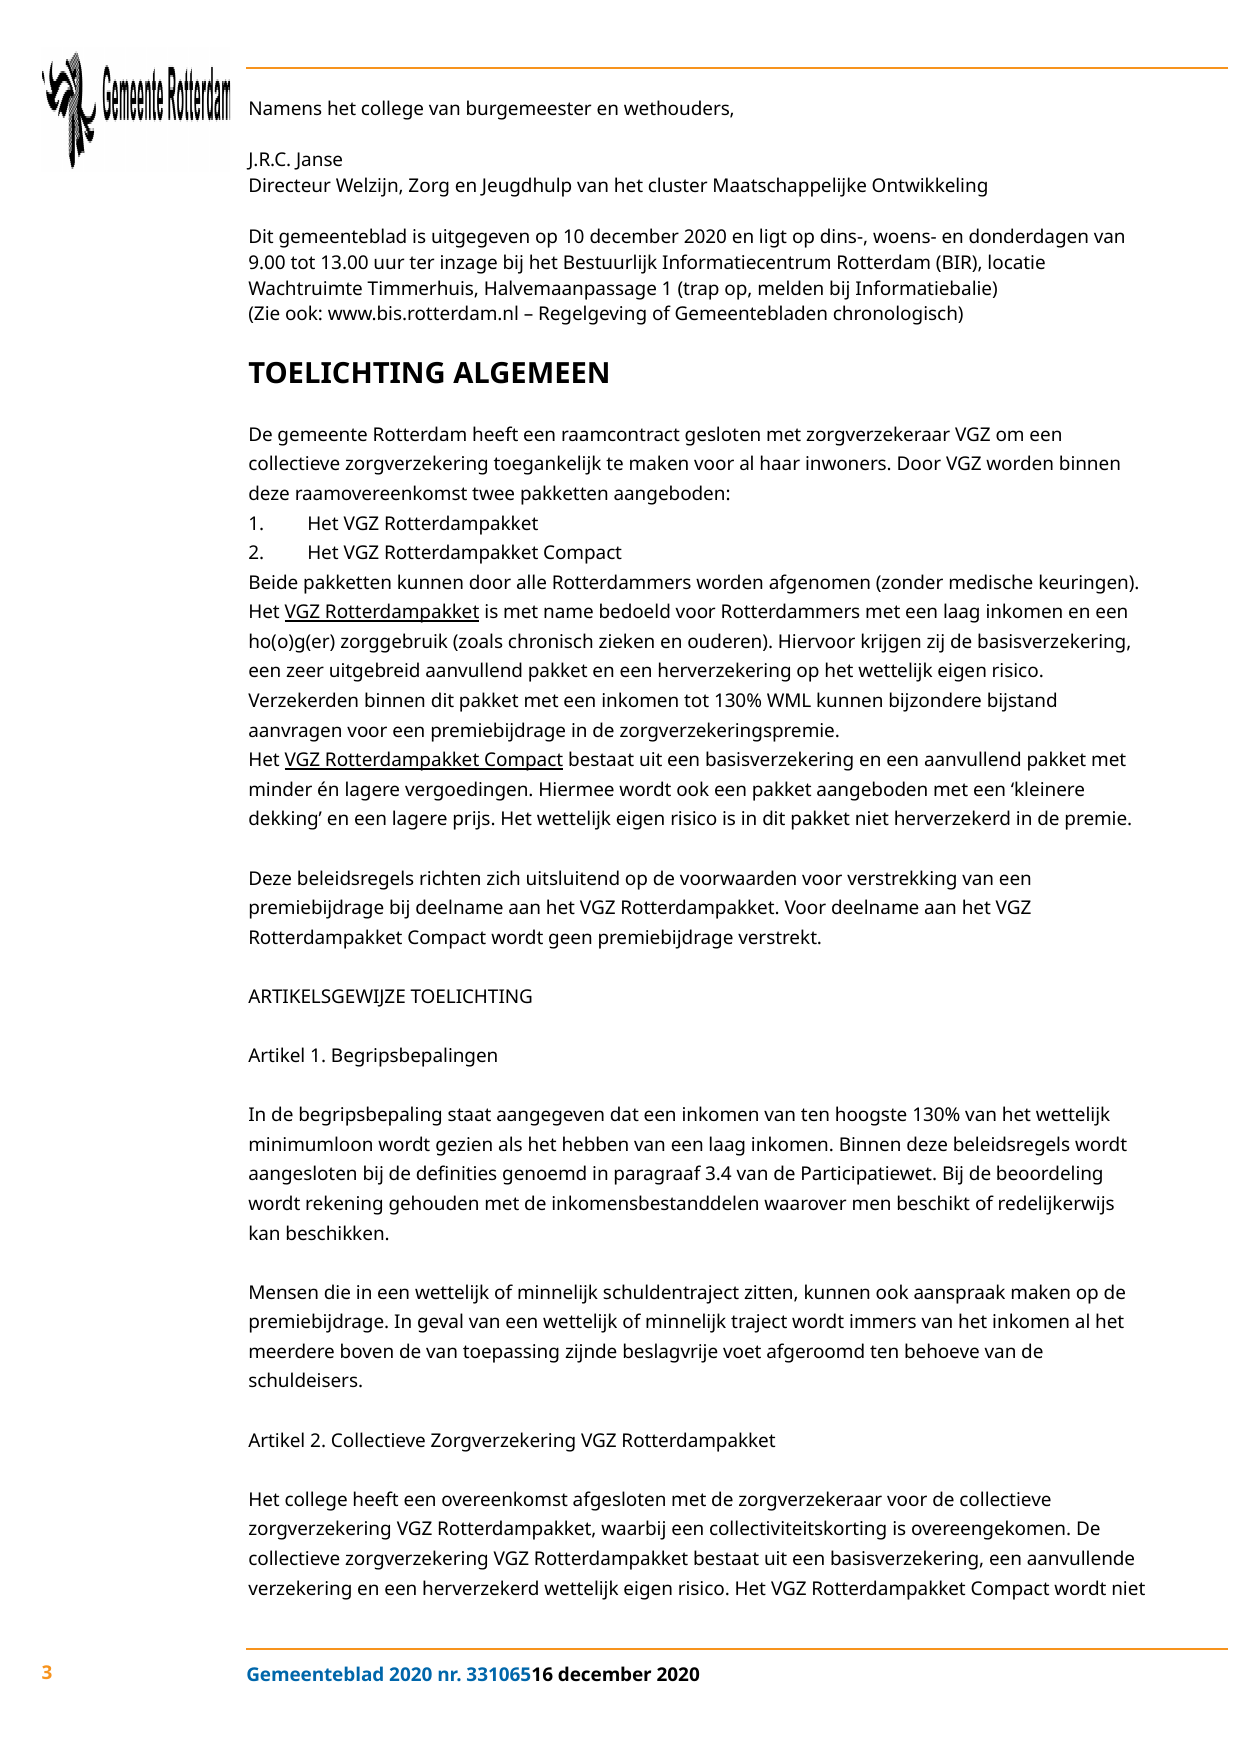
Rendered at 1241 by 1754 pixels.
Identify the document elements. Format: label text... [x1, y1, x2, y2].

text Het college heeft een overeenkomst afgesloten met de zorgverzekeraar voor de collectieve zorgverzekering VGZ Rotterdampakket, waarbij een collectiviteitskorting is overeengekomen. De collectieve zorgverzekering VGZ Rotterdampakket bestaat uit een basisverzekering, een aanvullende verzekering en een herverzekerd wettelijk eigen risico. Het VGZ Rotterdampakket Compact wordt niet [248, 1486, 1152, 1600]
text In de begripsbepaling staat aangegeven dat een inkomen van ten hoogste 130% van het wettelijk minimumloon wordt gezien als het hebben van een laag inkomen. Binnen deze beleidsregels wordt aangesloten bij de definities genoemd in paragraaf 3.4 van de Participatiewet. Bij de beoordeling wordt rekening gehouden met de inkomensbestanddelen waarover men beschikt of redelijkerwijs kan beschikken. [248, 1101, 1152, 1245]
text Het VGZ Rotterdampakket is met name bedoeld voor Rotterdammers met een laag inkomen en een ho(o)g(er) zorggebruik (zoals chronisch zieken en ouderen). Hiervoor krijgen zij de basisverzekering, een zeer uitgebreid aanvullend pakket en een herverzekering op het wettelijk eigen risico. Verzekerden binnen dit pakket met een inkomen tot 130% WML kunnen bijzondere bijstand aanvragen voor een premiebijdrage in de zorgverzekeringspremie. [248, 598, 1152, 742]
text J.R.C. Janse [248, 146, 1152, 172]
list Het VGZ Rotterdampakket Compact [248, 539, 1152, 565]
text TOELICHTING ALGEMEEN [248, 352, 1152, 392]
text Dit gemeenteblad is uitgegeven op 10 december 2020 en ligt op dins-, woens- en donderdagen van 9.00 tot 13.00 uur ter inzage bij het Bestuurlijk Informatiecentrum Rotterdam (BIR), locatie Wachtruimte Timmerhuis, Halvemaanpassage 1 (trap op, melden bij Informatiebalie) [248, 223, 1152, 301]
text Artikel 1. Begripsbepalingen [248, 1042, 1152, 1068]
picture [41, 47, 231, 172]
list Het VGZ Rotterdampakket [248, 510, 1152, 535]
text Beide pakketten kunnen door alle Rotterdammers worden afgenomen (zonder medische keuringen). [248, 569, 1152, 594]
text Mensen die in een wettelijk of minnelijk schuldentraject zitten, kunnen ook aanspraak maken op de premiebijdrage. In geval van een wettelijk of minnelijk traject wordt immers van het inkomen al het meerdere boven de van toepassing zijnde beslagvrije voet afgeroomd ten behoeve van de schuldeisers. [248, 1279, 1152, 1393]
text Deze beleidsregels richten zich uitsluitend op de voorwaarden voor verstrekking van een premiebijdrage bij deelname aan het VGZ Rotterdampakket. Voor deelname aan het VGZ Rotterdampakket Compact wordt geen premiebijdrage verstrekt. [248, 865, 1152, 949]
text Het VGZ Rotterdampakket Compact bestaat uit een basisverzekering en een aanvullend pakket met minder én lagere vergoedingen. Hiermee wordt ook een pakket aangeboden met een ‘kleinere dekking’ en een lagere prijs. Het wettelijk eigen risico is in dit pakket niet herverzekerd in de premie. [248, 746, 1152, 831]
text De gemeente Rotterdam heeft een raamcontract gesloten met zorgverzekeraar VGZ om een collectieve zorgverzekering toegankelijk te maken voor al haar inwoners. Door VGZ worden binnen deze raamovereenkomst twee pakketten aangeboden: [248, 421, 1152, 506]
text ARTIKELSGEWIJZE TOELICHTING [248, 983, 1152, 1009]
text (Zie ook: www.bis.rotterdam.nl – Regelgeving of Gemeentebladen chronologisch) [248, 301, 1152, 326]
text Artikel 2. Collectieve Zorgverzekering VGZ Rotterdampakket [248, 1427, 1152, 1452]
text Directeur Welzijn, Zorg en Jeugdhulp van het cluster Maatschappelijke Ontwikkeling [248, 172, 1152, 198]
text Namens het college van burgemeester en wethouders, [248, 95, 1152, 121]
